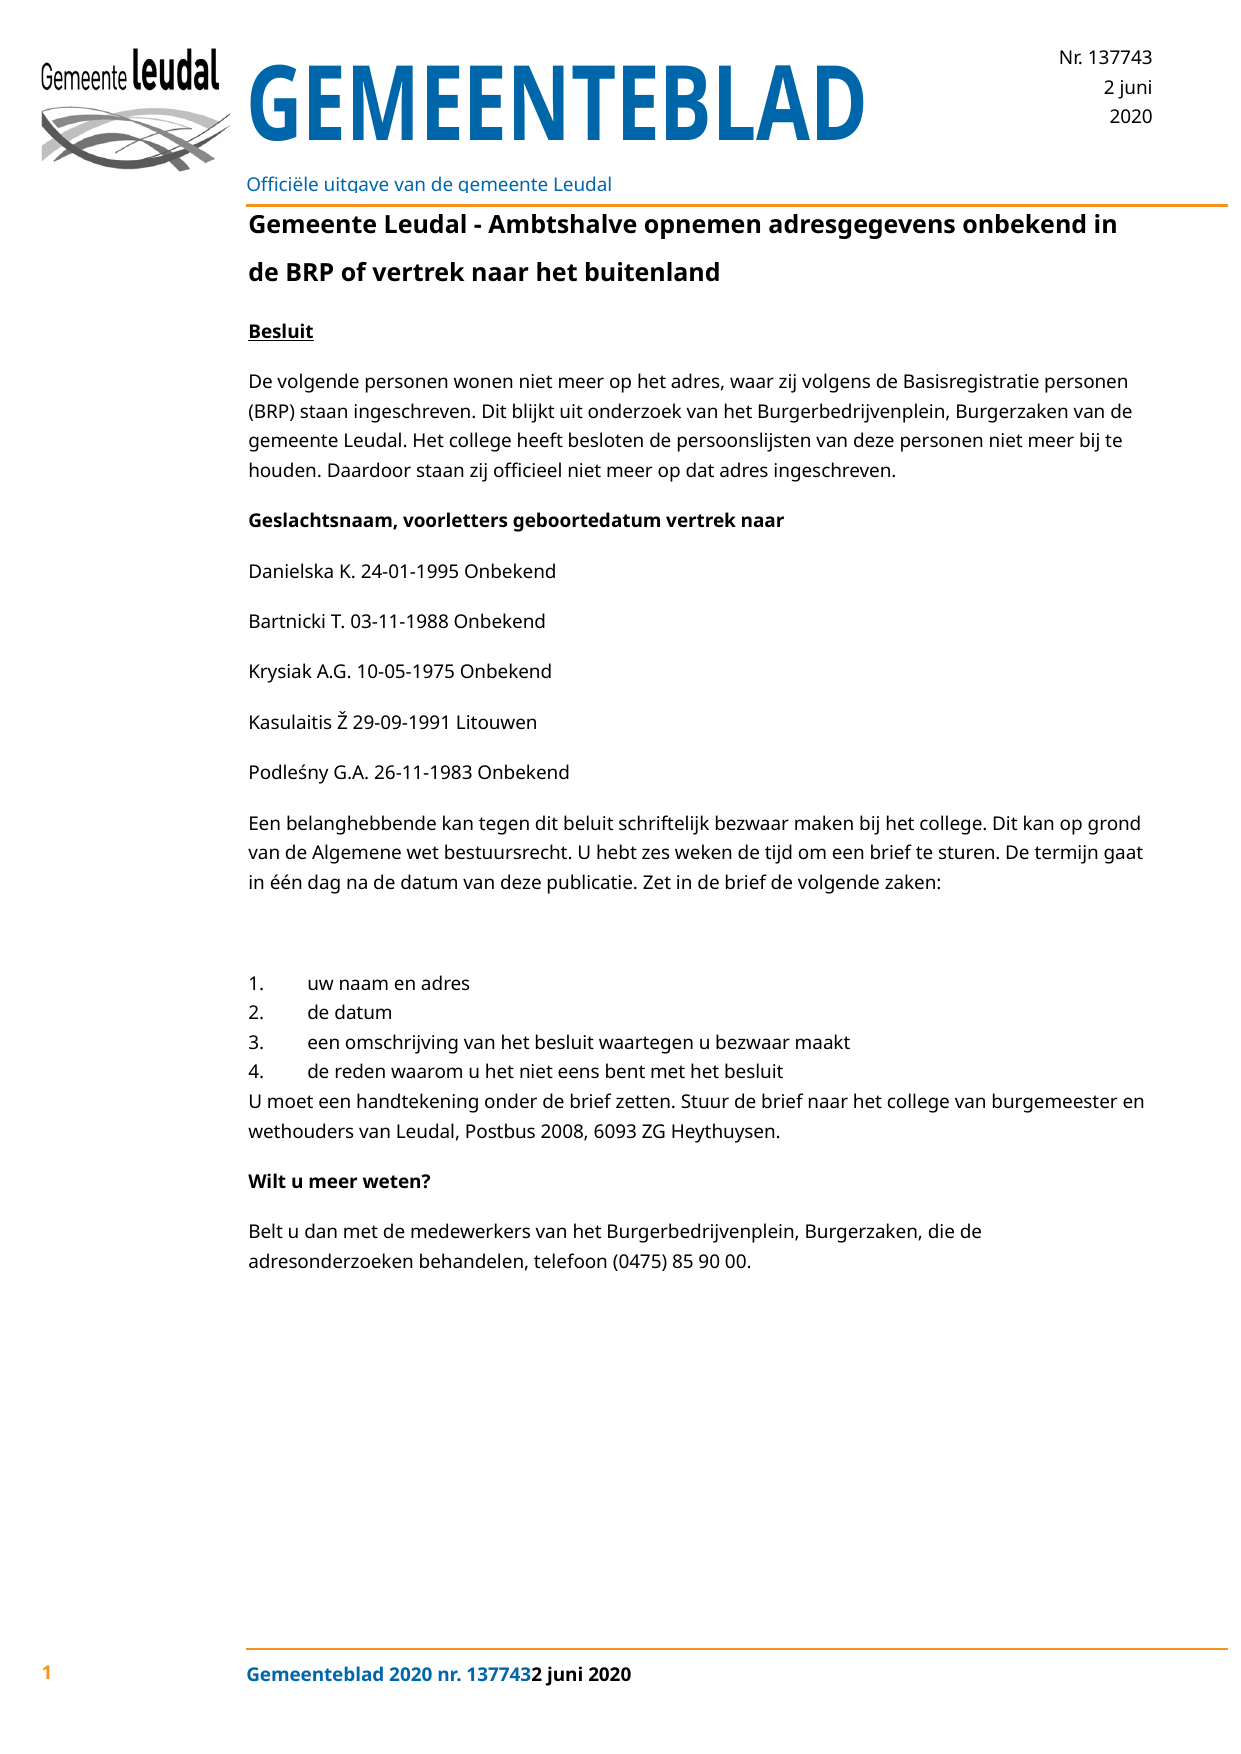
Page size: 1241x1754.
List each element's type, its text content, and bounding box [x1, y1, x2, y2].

text Krysiak A.G. 10-05-1975 Onbekend [248, 659, 1152, 684]
text Een belanghebbende kan tegen dit beluit schriftelijk bezwaar maken bij het college. Dit kan op grond van de Algemene wet bestuursrecht. U hebt zes weken de tijd om een brief te sturen. De termijn gaat in één dag na de datum van deze publicatie. Zet in de brief de volgende zaken: [248, 810, 1152, 895]
text Danielska K. 24-01-1995 Onbekend [248, 558, 1152, 584]
text Bartnicki T. 03-11-1988 Onbekend [248, 608, 1152, 634]
text Besluit [248, 318, 1152, 344]
text Geslachtsnaam, voorletters geboortedatum vertrek naar [248, 507, 1152, 533]
text Wilt u meer weten? [248, 1168, 1152, 1194]
text Belt u dan met de medewerkers van het Burgerbedrijvenplein, Burgerzaken, die de adresonderzoeken behandelen, telefoon (0475) 85 90 00. [248, 1219, 1152, 1274]
text De volgende personen wonen niet meer op het adres, waar zij volgens de Basisregistratie personen (BRP) staan ingeschreven. Dit blijkt uit onderzoek van het Burgerbedrijvenplein, Burgerzaken van de gemeente Leudal. Het college heeft besloten de persoonslijsten van deze personen niet meer bij te houden. Daardoor staan zij officieel niet meer op dat adres ingeschreven. [248, 368, 1152, 483]
list de reden waarom u het niet eens bent met het besluit [248, 1059, 1152, 1084]
text Gemeente Leudal - Ambtshalve opnemen adresgegevens onbekend in de BRP of vertrek naar het buitenland [248, 207, 1152, 288]
picture [41, 47, 231, 172]
list een omschrijving van het besluit waartegen u bezwaar maakt [248, 1029, 1152, 1055]
text U moet een handtekening onder de brief zetten. Stuur de brief naar het college van burgemeester en wethouders van Leudal, Postbus 2008, 6093 ZG Heythuysen. [248, 1088, 1152, 1144]
list uw naam en adres [248, 970, 1152, 996]
list de datum [248, 999, 1152, 1025]
text Kasulaitis Ž 29-09-1991 Litouwen [248, 709, 1152, 735]
text Podleśny G.A. 26-11-1983 Onbekend [248, 759, 1152, 785]
